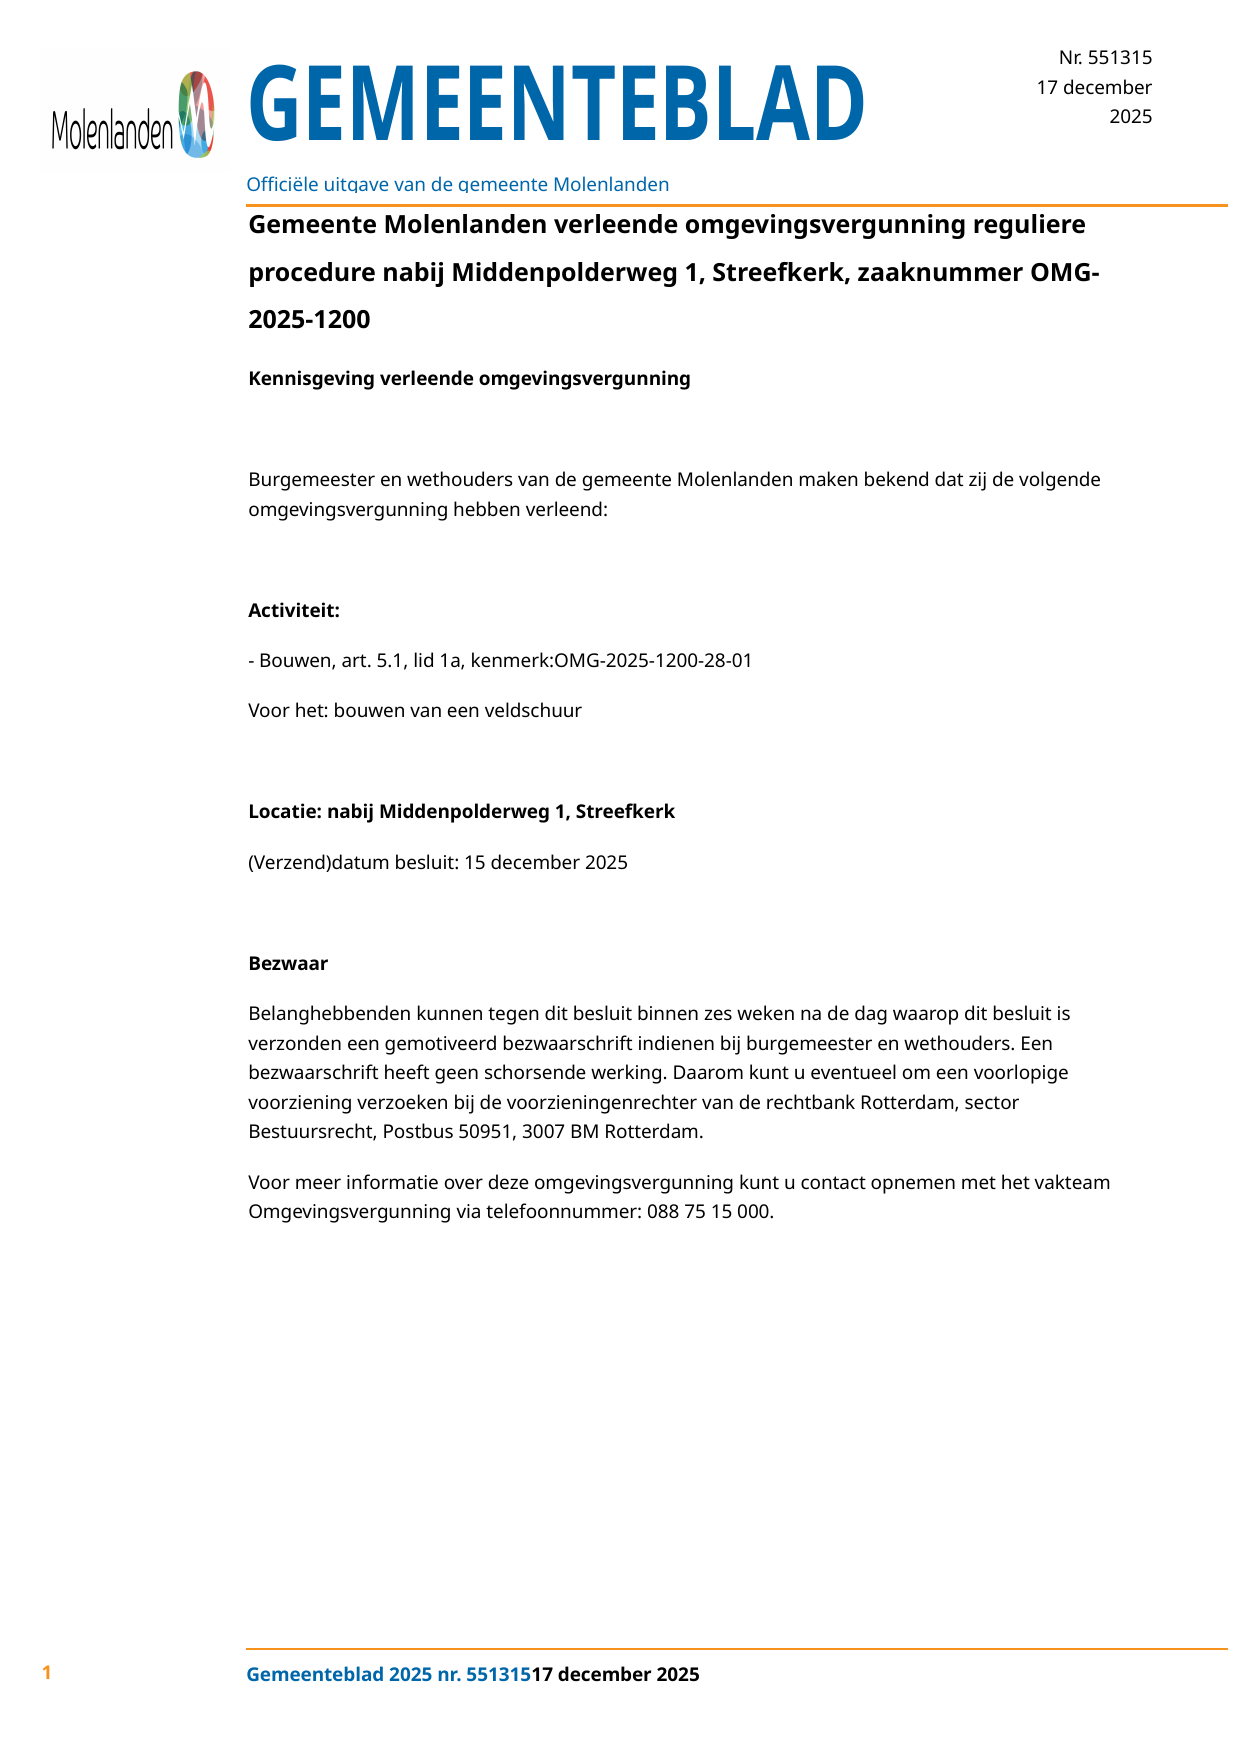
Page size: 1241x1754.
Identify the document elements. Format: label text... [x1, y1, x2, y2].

picture [41, 47, 231, 172]
text Kennisgeving verleende omgevingsvergunning [248, 366, 1152, 391]
text - Bouwen, art. 5.1, lid 1a, kenmerk:OMG-2025-1200-28-01 [248, 647, 1152, 673]
text Locatie: nabij Middenpolderweg 1, Streefkerk [248, 798, 1152, 824]
text Burgemeester en wethouders van de gemeente Molenlanden maken bekend dat zij de volgende omgevingsvergunning hebben verleend: [248, 466, 1152, 522]
text Activiteit: [248, 597, 1152, 622]
text Gemeente Molenlanden verleende omgevingsvergunning reguliere procedure nabij Middenpolderweg 1, Streefkerk, zaaknummer OMG-2025-1200 [248, 207, 1152, 336]
text (Verzend)datum besluit: 15 december 2025 [248, 849, 1152, 874]
text Bezwaar [248, 950, 1152, 975]
text Voor het: bouwen van een veldschuur [248, 698, 1152, 723]
text Voor meer informatie over deze omgevingsvergunning kunt u contact opnemen met het vakteam Omgevingsvergunning via telefoonnummer: 088 75 15 000. [248, 1169, 1152, 1224]
text Belanghebbenden kunnen tegen dit besluit binnen zes weken na de dag waarop dit besluit is verzonden een gemotiveerd bezwaarschrift indienen bij burgemeester en wethouders. Een bezwaarschrift heeft geen schorsende werking. Daarom kunt u eventueel om een voorlopige voorziening verzoeken bij de voorzieningenrechter van de rechtbank Rotterdam, sector Bestuursrecht, Postbus 50951, 3007 BM Rotterdam. [248, 1000, 1152, 1144]
